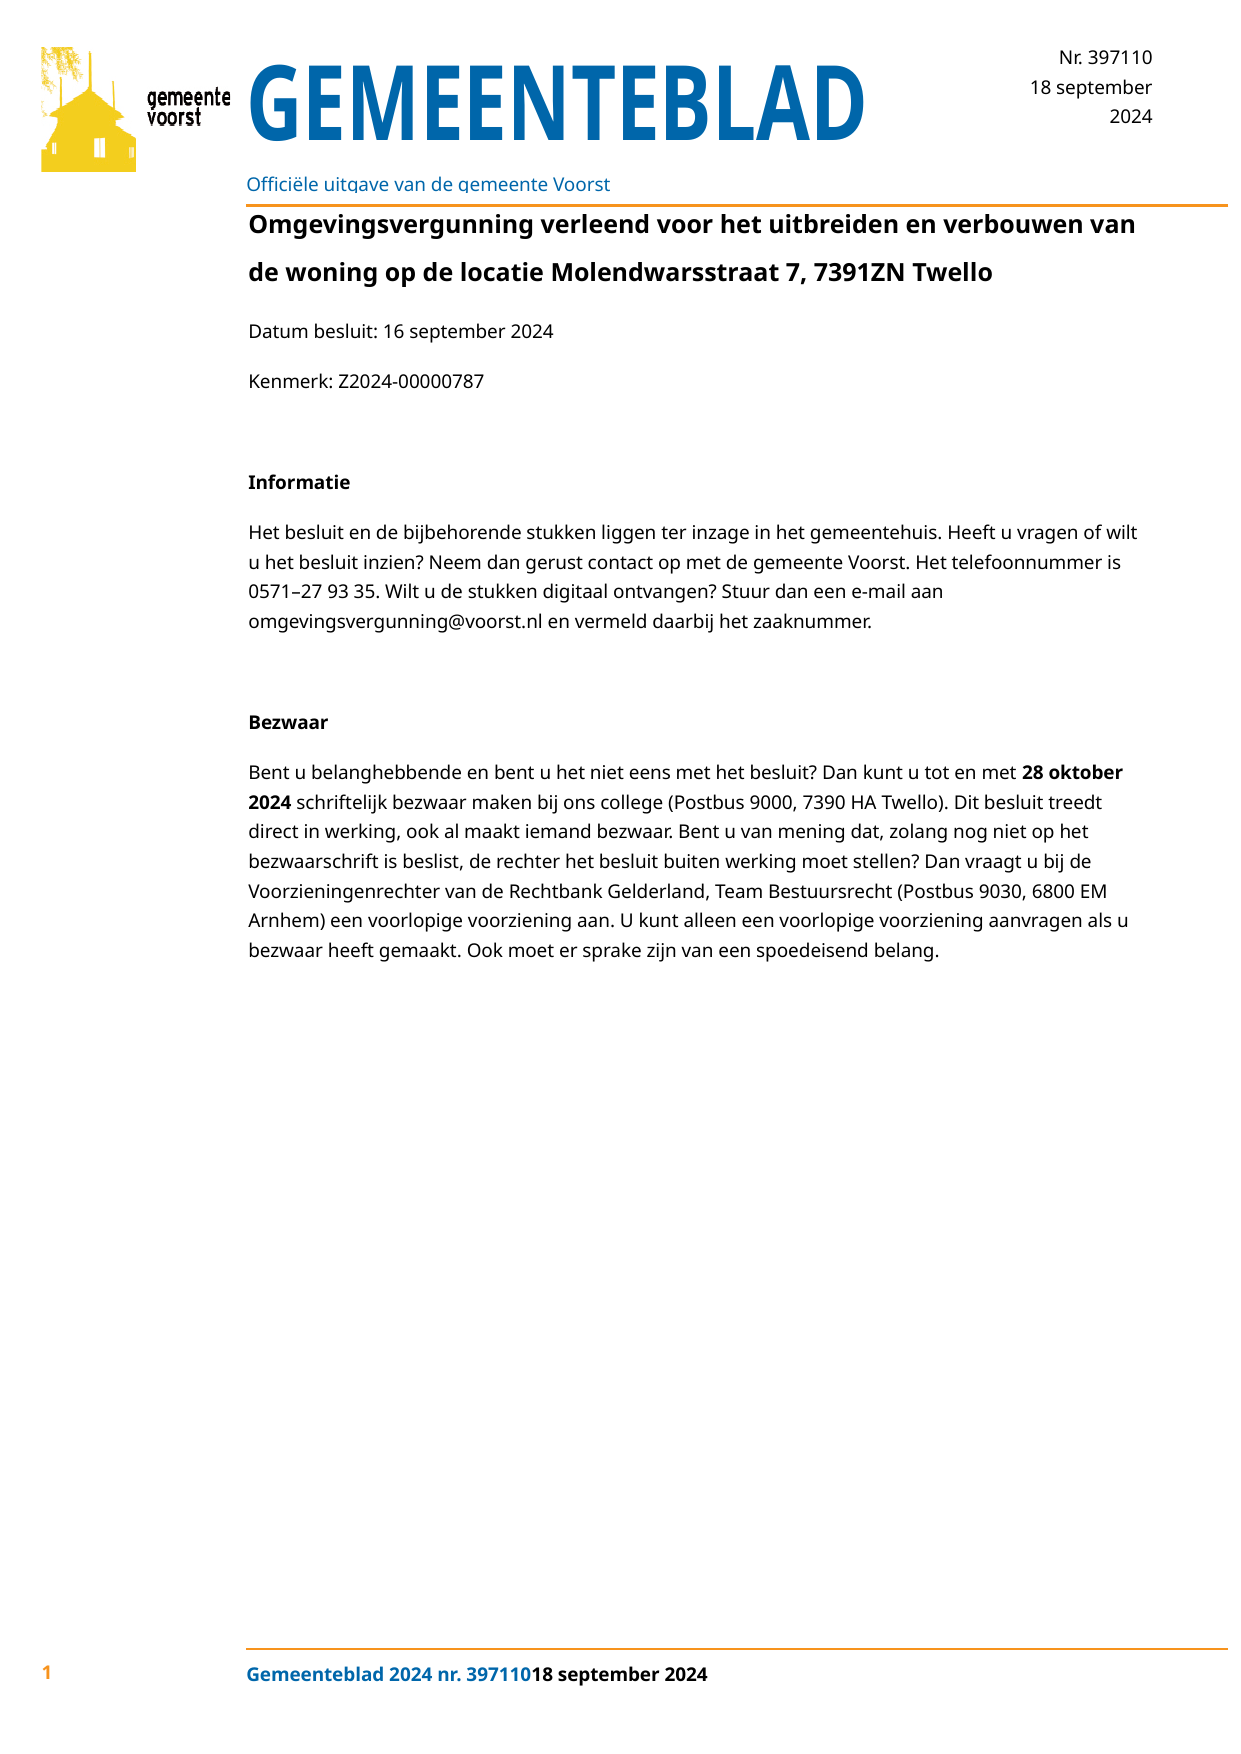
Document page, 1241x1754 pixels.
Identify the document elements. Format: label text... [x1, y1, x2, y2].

text Omgevingsvergunning verleend voor het uitbreiden en verbouwen van de woning op de locatie Molendwarsstraat 7, 7391ZN Twello [248, 207, 1152, 288]
text Bezwaar [248, 709, 1152, 735]
text Het besluit en de bijbehorende stukken liggen ter inzage in het gemeentehuis. Heeft u vragen of wilt u het besluit inzien? Neem dan gerust contact op met de gemeente Voorst. Het telefoonnummer is 0571–27 93 35. Wilt u de stukken digitaal ontvangen? Stuur dan een e-mail aan omgevingsvergunning@voorst.nl en vermeld daarbij het zaaknummer. [248, 519, 1152, 634]
text Kenmerk: Z2024-00000787 [248, 368, 1152, 394]
text Datum besluit: 16 september 2024 [248, 318, 1152, 344]
picture [41, 47, 231, 172]
text Bent u belanghebbende en bent u het niet eens met het besluit? Dan kunt u tot en met 28 oktober 2024 schriftelijk bezwaar maken bij ons college (Postbus 9000, 7390 HA Twello). Dit besluit treedt direct in werking, ook al maakt iemand bezwaar. Bent u van mening dat, zolang nog niet op het bezwaarschrift is beslist, de rechter het besluit buiten werking moet stellen? Dan vraagt u bij de Voorzieningenrechter van de Rechtbank Gelderland, Team Bestuursrecht (Postbus 9030, 6800 EM Arnhem) een voorlopige voorziening aan. U kunt alleen een voorlopige voorziening aanvragen als u bezwaar heeft gemaakt. Ook moet er sprake zijn van een spoedeisend belang. [248, 759, 1152, 963]
text Informatie [248, 469, 1152, 495]
